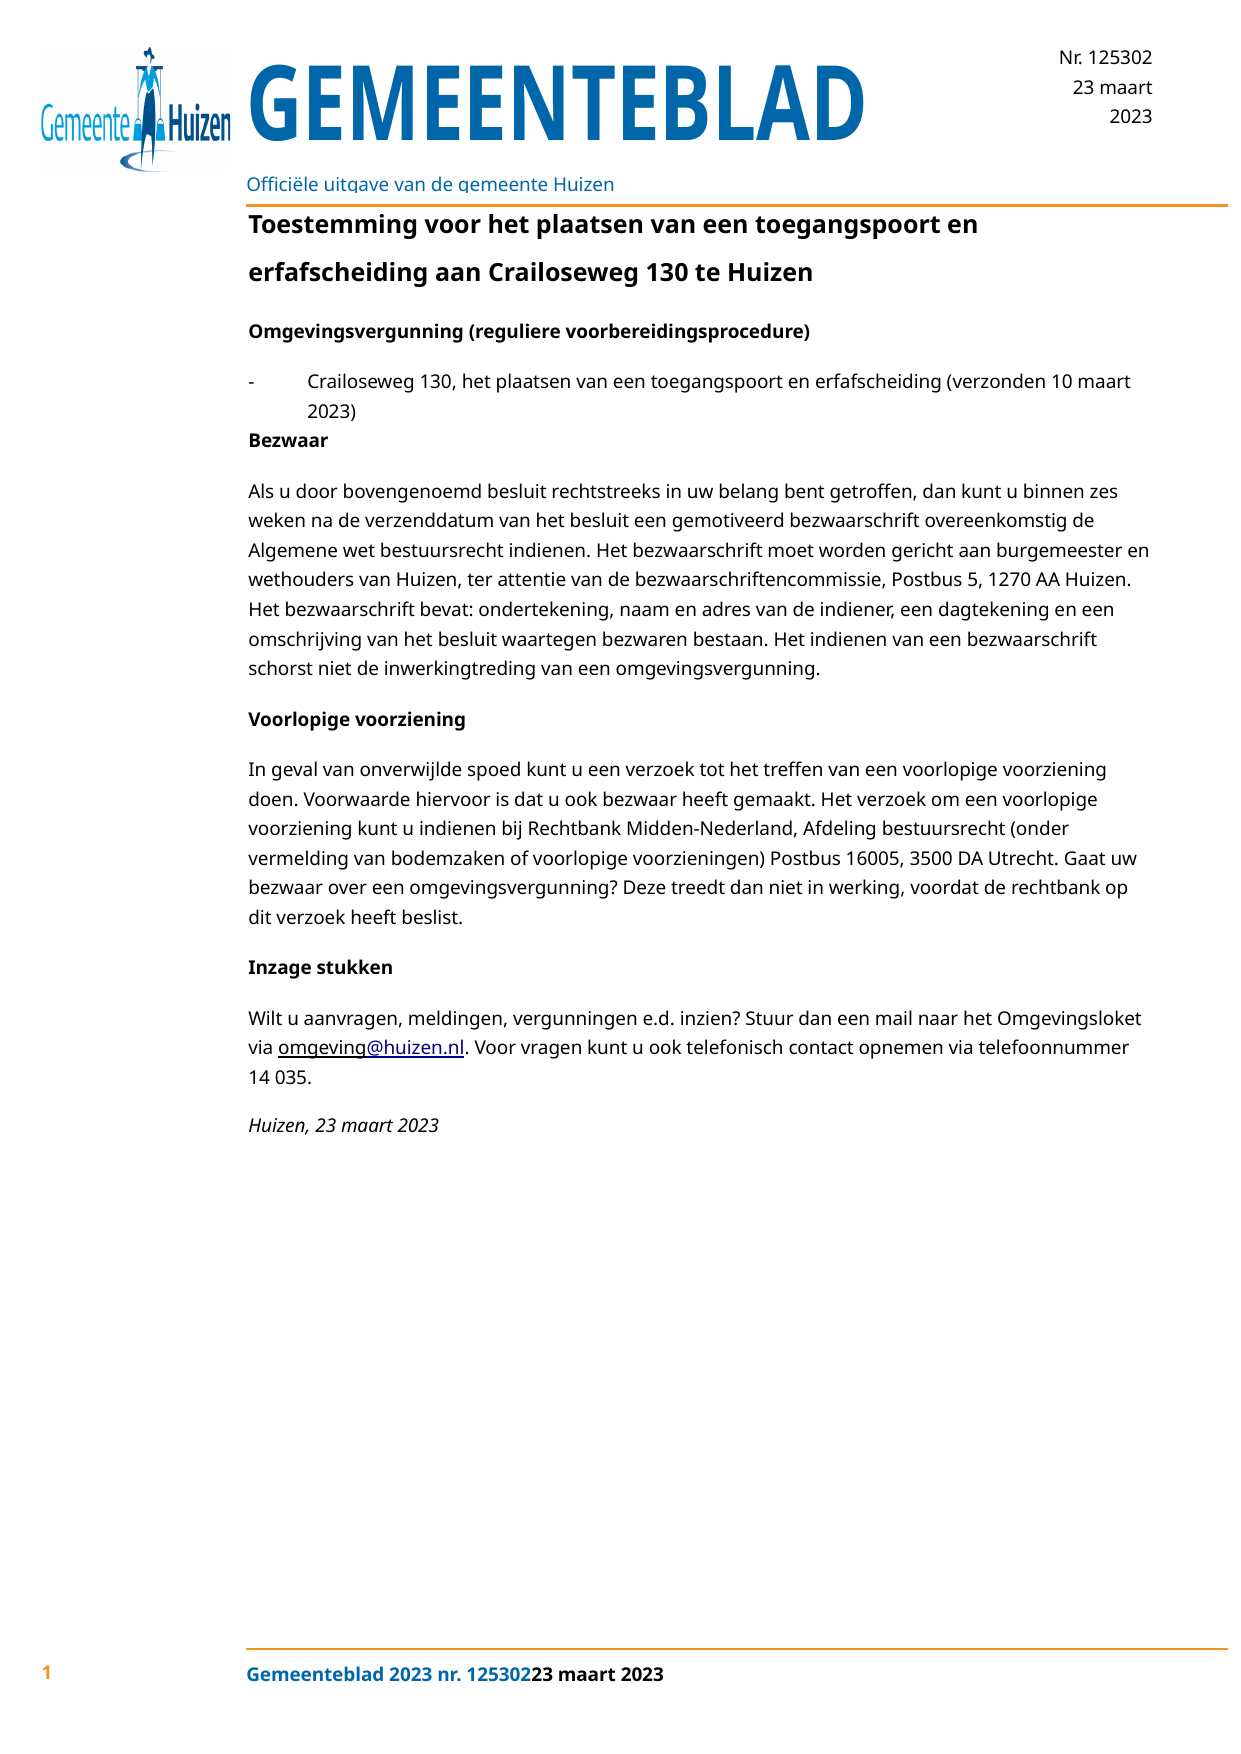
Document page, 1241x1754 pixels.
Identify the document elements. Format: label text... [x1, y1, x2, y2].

text Voorlopige voorziening [248, 706, 1152, 732]
text Bezwaar [248, 427, 1152, 453]
text Omgevingsvergunning (reguliere voorbereidingsprocedure) [248, 318, 1152, 344]
text Huizen, 23 maart 2023 [248, 1112, 1152, 1138]
text Wilt u aanvragen, meldingen, vergunningen e.d. inzien? Stuur dan een mail naar het Omgevingsloket via omgeving@huizen.nl. Voor vragen kunt u ook telefonisch contact opnemen via telefoonnummer 14 035. [248, 1005, 1152, 1090]
picture [41, 47, 231, 172]
list Crailoseweg 130, het plaatsen van een toegangspoort en erfafscheiding (verzonden 10 maart 2023) [248, 368, 1152, 424]
text Toestemming voor het plaatsen van een toegangspoort en erfafscheiding aan Crailoseweg 130 te Huizen [248, 207, 1152, 288]
text Inzage stukken [248, 954, 1152, 980]
text In geval van onverwijlde spoed kunt u een verzoek tot het treffen van een voorlopige voorziening doen. Voorwaarde hiervoor is dat u ook bezwaar heeft gemaakt. Het verzoek om een voorlopige voorziening kunt u indienen bij Rechtbank Midden-Nederland, Afdeling bestuursrecht (onder vermelding van bodemzaken of voorlopige voorzieningen) Postbus 16005, 3500 DA Utrecht. Gaat uw bezwaar over een omgevingsvergunning? Deze treedt dan niet in werking, voordat de rechtbank op dit verzoek heeft beslist. [248, 756, 1152, 930]
text Als u door bovengenoemd besluit rechtstreeks in uw belang bent getroffen, dan kunt u binnen zes weken na de verzenddatum van het besluit een gemotiveerd bezwaarschrift overeenkomstig de Algemene wet bestuursrecht indienen. Het bezwaarschrift moet worden gericht aan burgemeester en wethouders van Huizen, ter attentie van de bezwaarschriftencommissie, Postbus 5, 1270 AA Huizen. Het bezwaarschrift bevat: ondertekening, naam en adres van de indiener, een dagtekening en een omschrijving van het besluit waartegen bezwaren bestaan. Het indienen van een bezwaarschrift schorst niet de inwerkingtreding van een omgevingsvergunning. [248, 478, 1152, 681]
